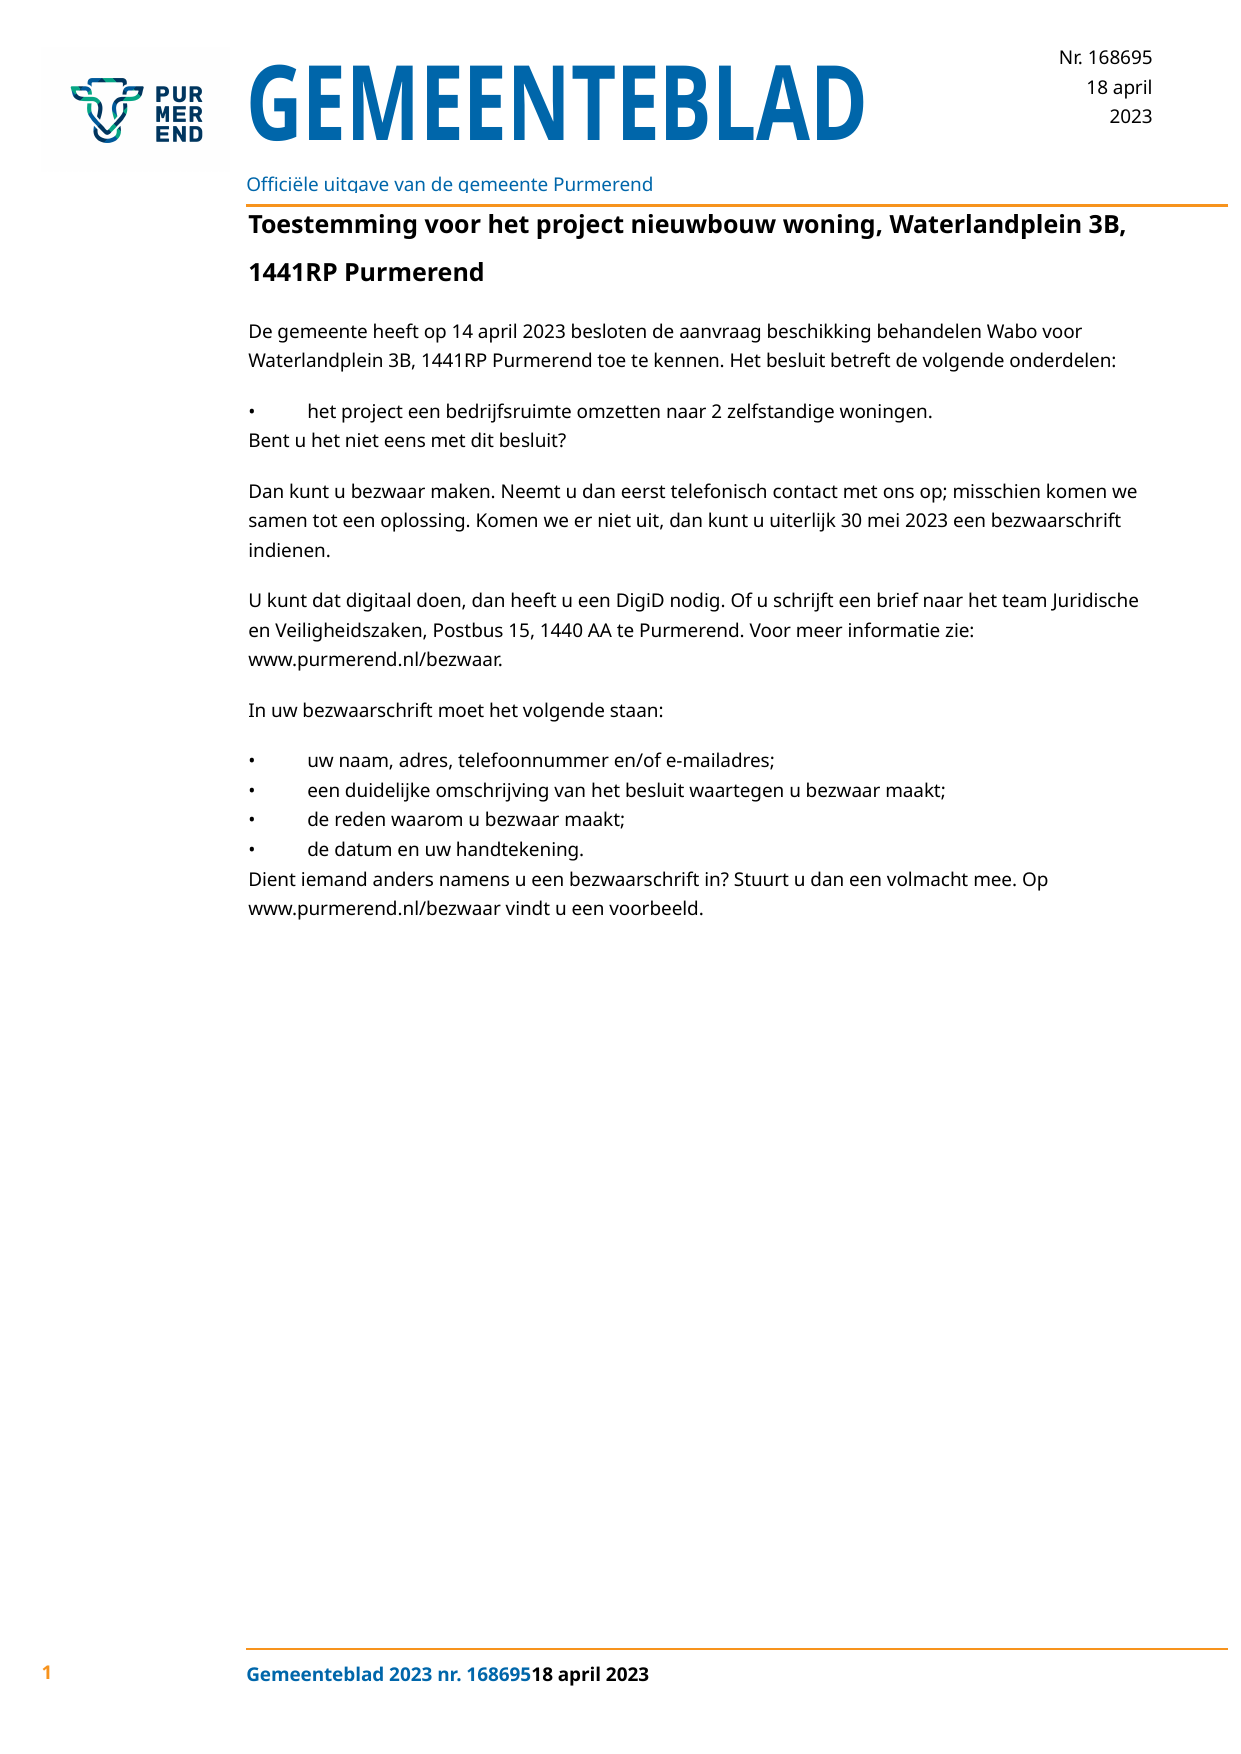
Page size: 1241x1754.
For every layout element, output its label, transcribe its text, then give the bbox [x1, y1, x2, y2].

picture [41, 47, 231, 172]
text De gemeente heeft op 14 april 2023 besloten de aanvraag beschikking behandelen Wabo voor Waterlandplein 3B, 1441RP Purmerend toe te kennen. Het besluit betreft de volgende onderdelen: [248, 318, 1152, 373]
list de datum en uw handtekening. [248, 836, 1152, 862]
list het project een bedrijfsruimte omzetten naar 2 zelfstandige woningen. [248, 398, 1152, 424]
text Dient iemand anders namens u een bezwaarschrift in? Stuurt u dan een volmacht mee. Op www.purmerend.nl/bezwaar vindt u een voorbeeld. [248, 866, 1152, 921]
list een duidelijke omschrijving van het besluit waartegen u bezwaar maakt; [248, 777, 1152, 803]
text Bent u het niet eens met dit besluit? [248, 427, 1152, 453]
text Toestemming voor het project nieuwbouw woning, Waterlandplein 3B, 1441RP Purmerend [248, 207, 1152, 288]
list de reden waarom u bezwaar maakt; [248, 807, 1152, 832]
text Dan kunt u bezwaar maken. Neemt u dan eerst telefonisch contact met ons op; misschien komen we samen tot een oplossing. Komen we er niet uit, dan kunt u uiterlijk 30 mei 2023 een bezwaarschrift indienen. [248, 478, 1152, 563]
text In uw bezwaarschrift moet het volgende staan: [248, 697, 1152, 723]
list uw naam, adres, telefoonnummer en/of e-mailadres; [248, 747, 1152, 773]
text U kunt dat digitaal doen, dan heeft u een DigiD nodig. Of u schrijft een brief naar het team Juridische en Veiligheidszaken, Postbus 15, 1440 AA te Purmerend. Voor meer informatie zie: www.purmerend.nl/bezwaar. [248, 587, 1152, 672]
